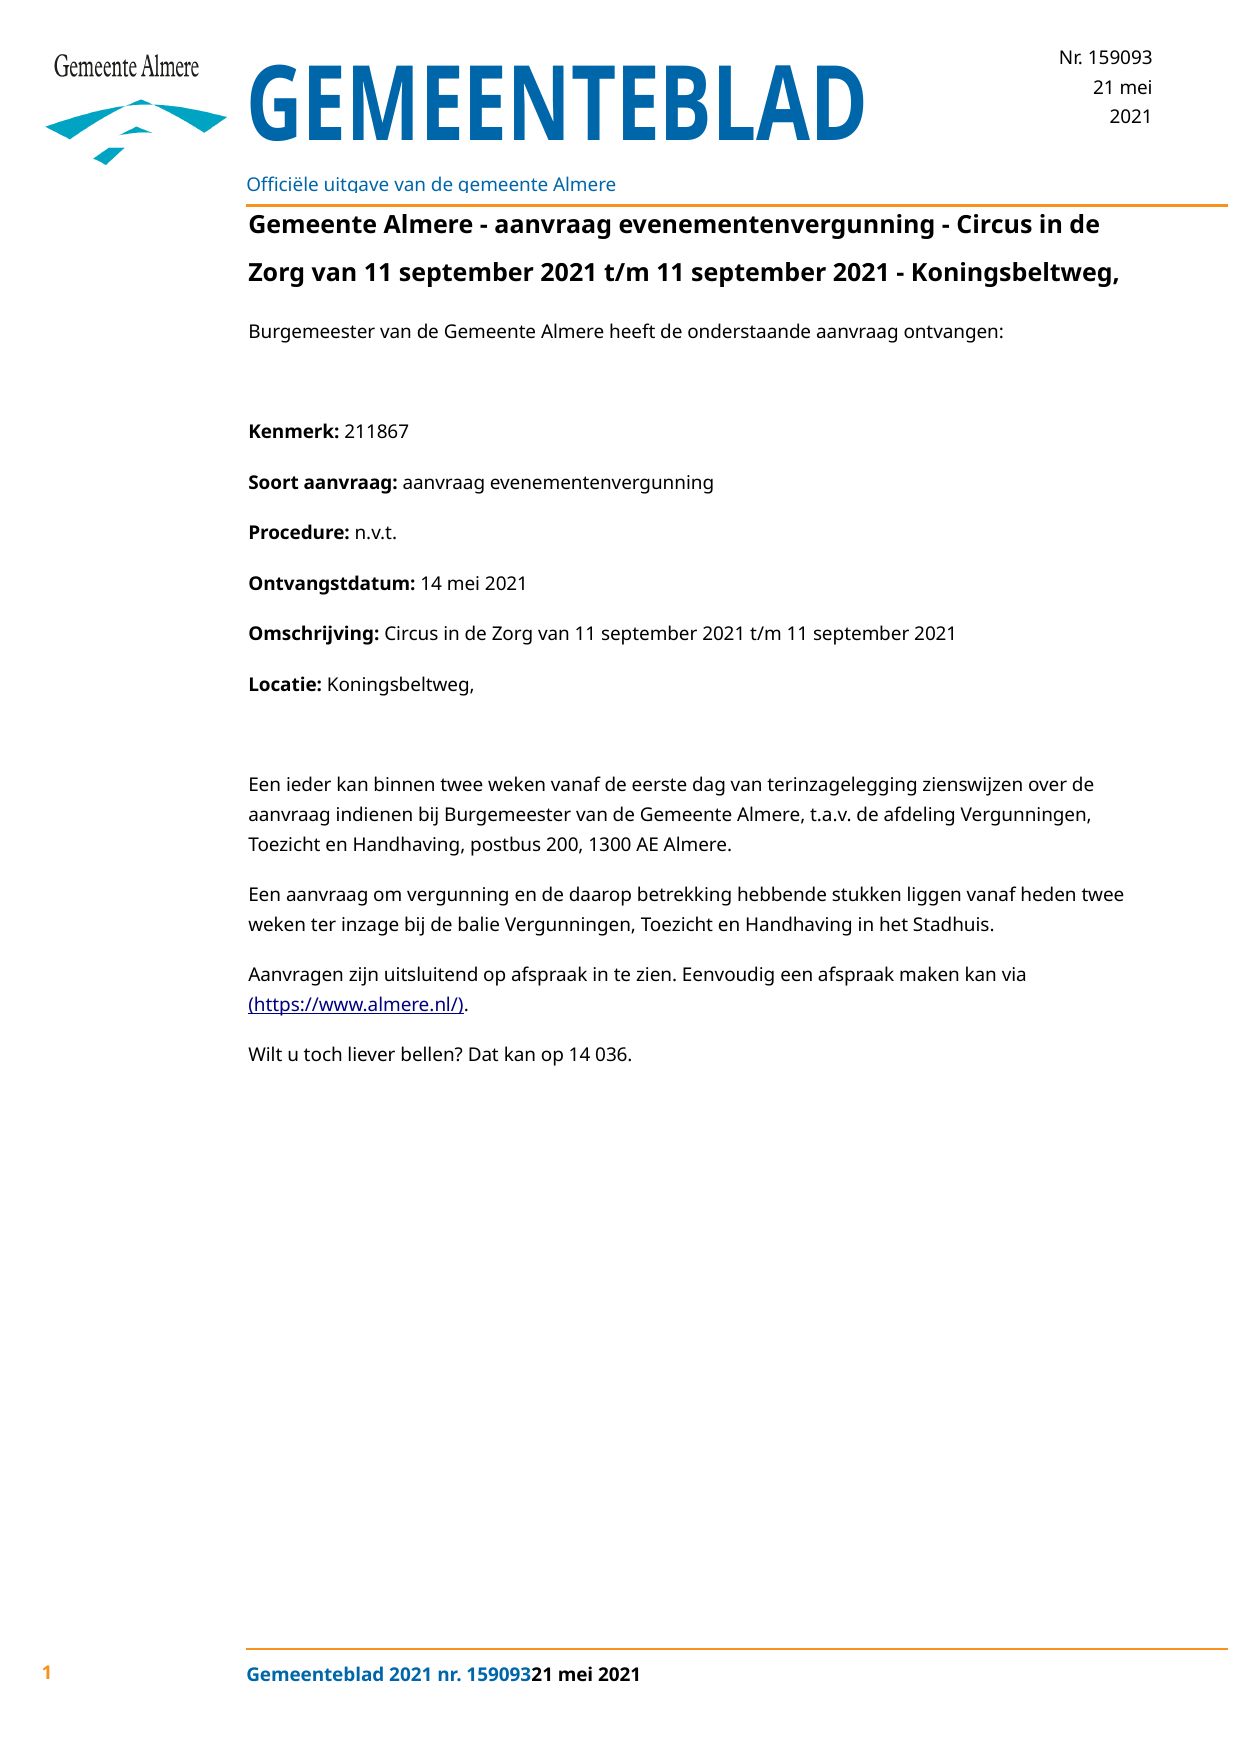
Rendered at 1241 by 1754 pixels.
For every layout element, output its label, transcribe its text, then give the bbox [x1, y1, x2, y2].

text Locatie: Koningsbeltweg, [248, 671, 1152, 697]
text Aanvragen zijn uitsluitend op afspraak in te zien. Eenvoudig een afspraak maken kan via (https://www.almere.nl/). [248, 961, 1152, 1017]
text Procedure: n.v.t. [248, 519, 1152, 545]
picture [41, 47, 231, 172]
text Wilt u toch liever bellen? Dat kan op 14 036. [248, 1041, 1152, 1067]
text Burgemeester van de Gemeente Almere heeft de onderstaande aanvraag ontvangen: [248, 318, 1152, 344]
text Soort aanvraag: aanvraag evenementenvergunning [248, 469, 1152, 495]
text Een aanvraag om vergunning en de daarop betrekking hebbende stukken liggen vanaf heden twee weken ter inzage bij de balie Vergunningen, Toezicht en Handhaving in het Stadhuis. [248, 881, 1152, 937]
text Gemeente Almere - aanvraag evenementenvergunning - Circus in de Zorg van 11 september 2021 t/m 11 september 2021 - Koningsbeltweg, [248, 207, 1152, 288]
text Ontvangstdatum: 14 mei 2021 [248, 570, 1152, 596]
text Omschrijving: Circus in de Zorg van 11 september 2021 t/m 11 september 2021 [248, 620, 1152, 646]
text Kenmerk: 211867 [248, 419, 1152, 444]
text Een ieder kan binnen twee weken vanaf de eerste dag van terinzagelegging zienswijzen over de aanvraag indienen bij Burgemeester van de Gemeente Almere, t.a.v. de afdeling Vergunningen, Toezicht en Handhaving, postbus 200, 1300 AE Almere. [248, 772, 1152, 857]
